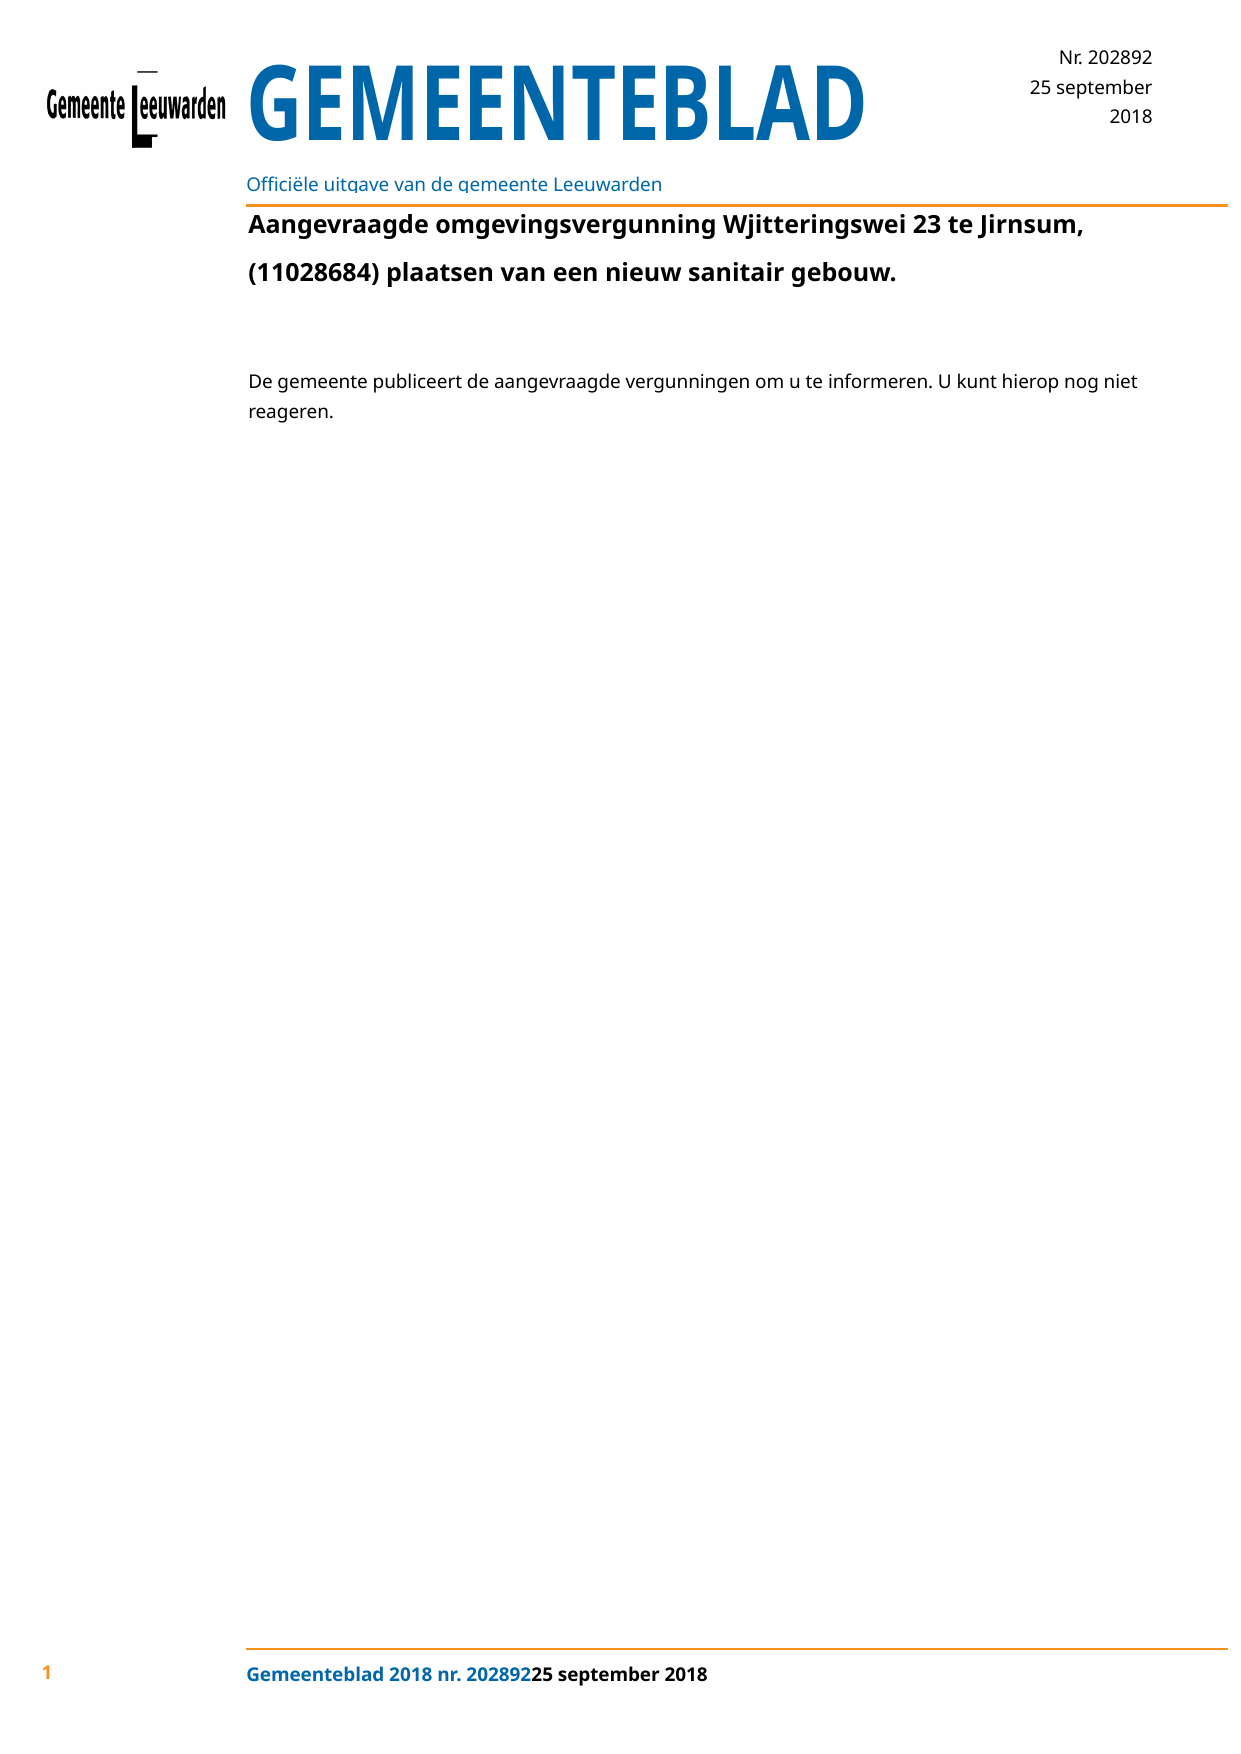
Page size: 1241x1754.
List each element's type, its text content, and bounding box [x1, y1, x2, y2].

picture [41, 47, 231, 172]
text Aangevraagde omgevingsvergunning Wjitteringswei 23 te Jirnsum, (11028684) plaatsen van een nieuw sanitair gebouw. [248, 207, 1152, 288]
text De gemeente publiceert de aangevraagde vergunningen om u te informeren. U kunt hierop nog niet reageren. [248, 368, 1152, 424]
